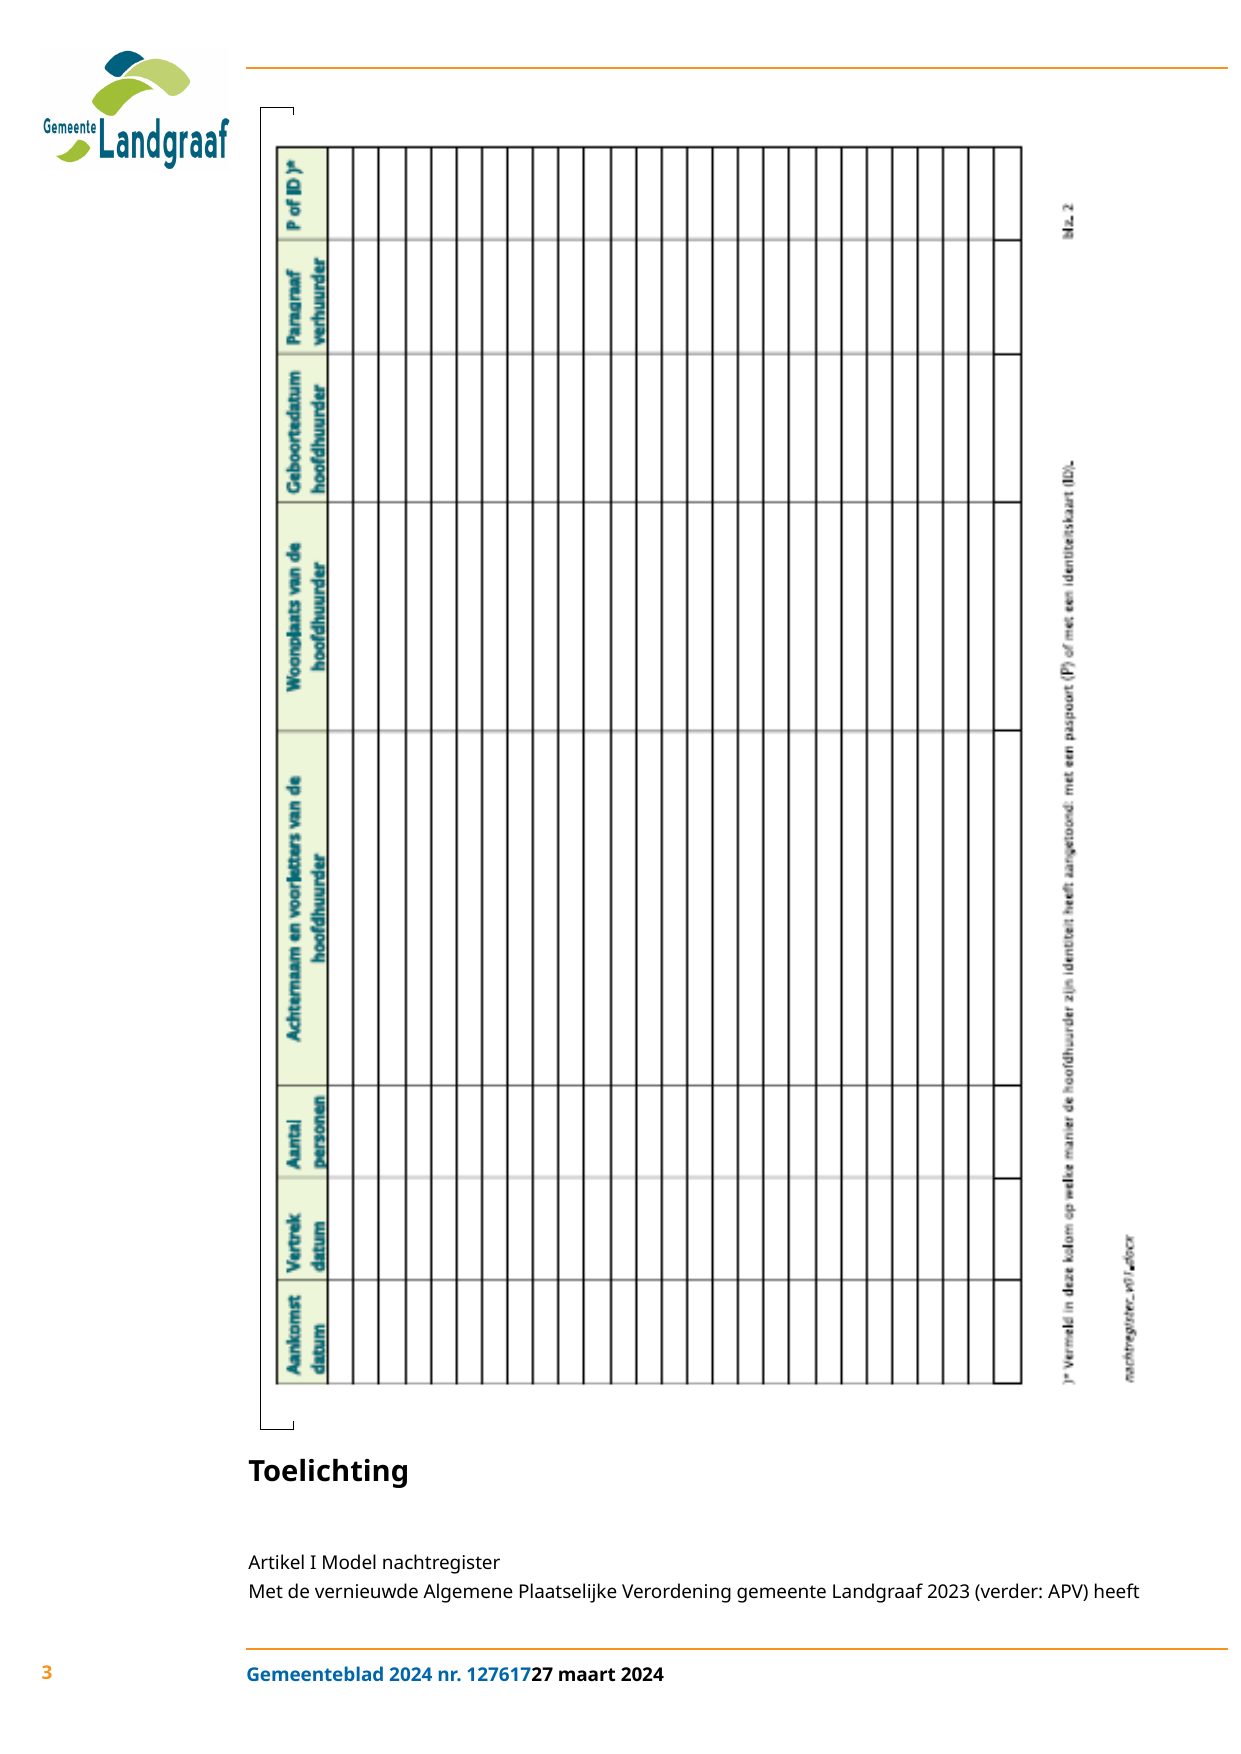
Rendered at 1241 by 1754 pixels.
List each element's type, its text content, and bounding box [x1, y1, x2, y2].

picture [268, 115, 1173, 1421]
text Toelichting [248, 1451, 1152, 1490]
picture [41, 47, 231, 172]
text Met de vernieuwde Algemene Plaatselijke Verordening gemeente Landgraaf 2023 (verder: APV) heeft [248, 1579, 1152, 1604]
text Artikel I Model nachtregister [248, 1549, 1152, 1575]
